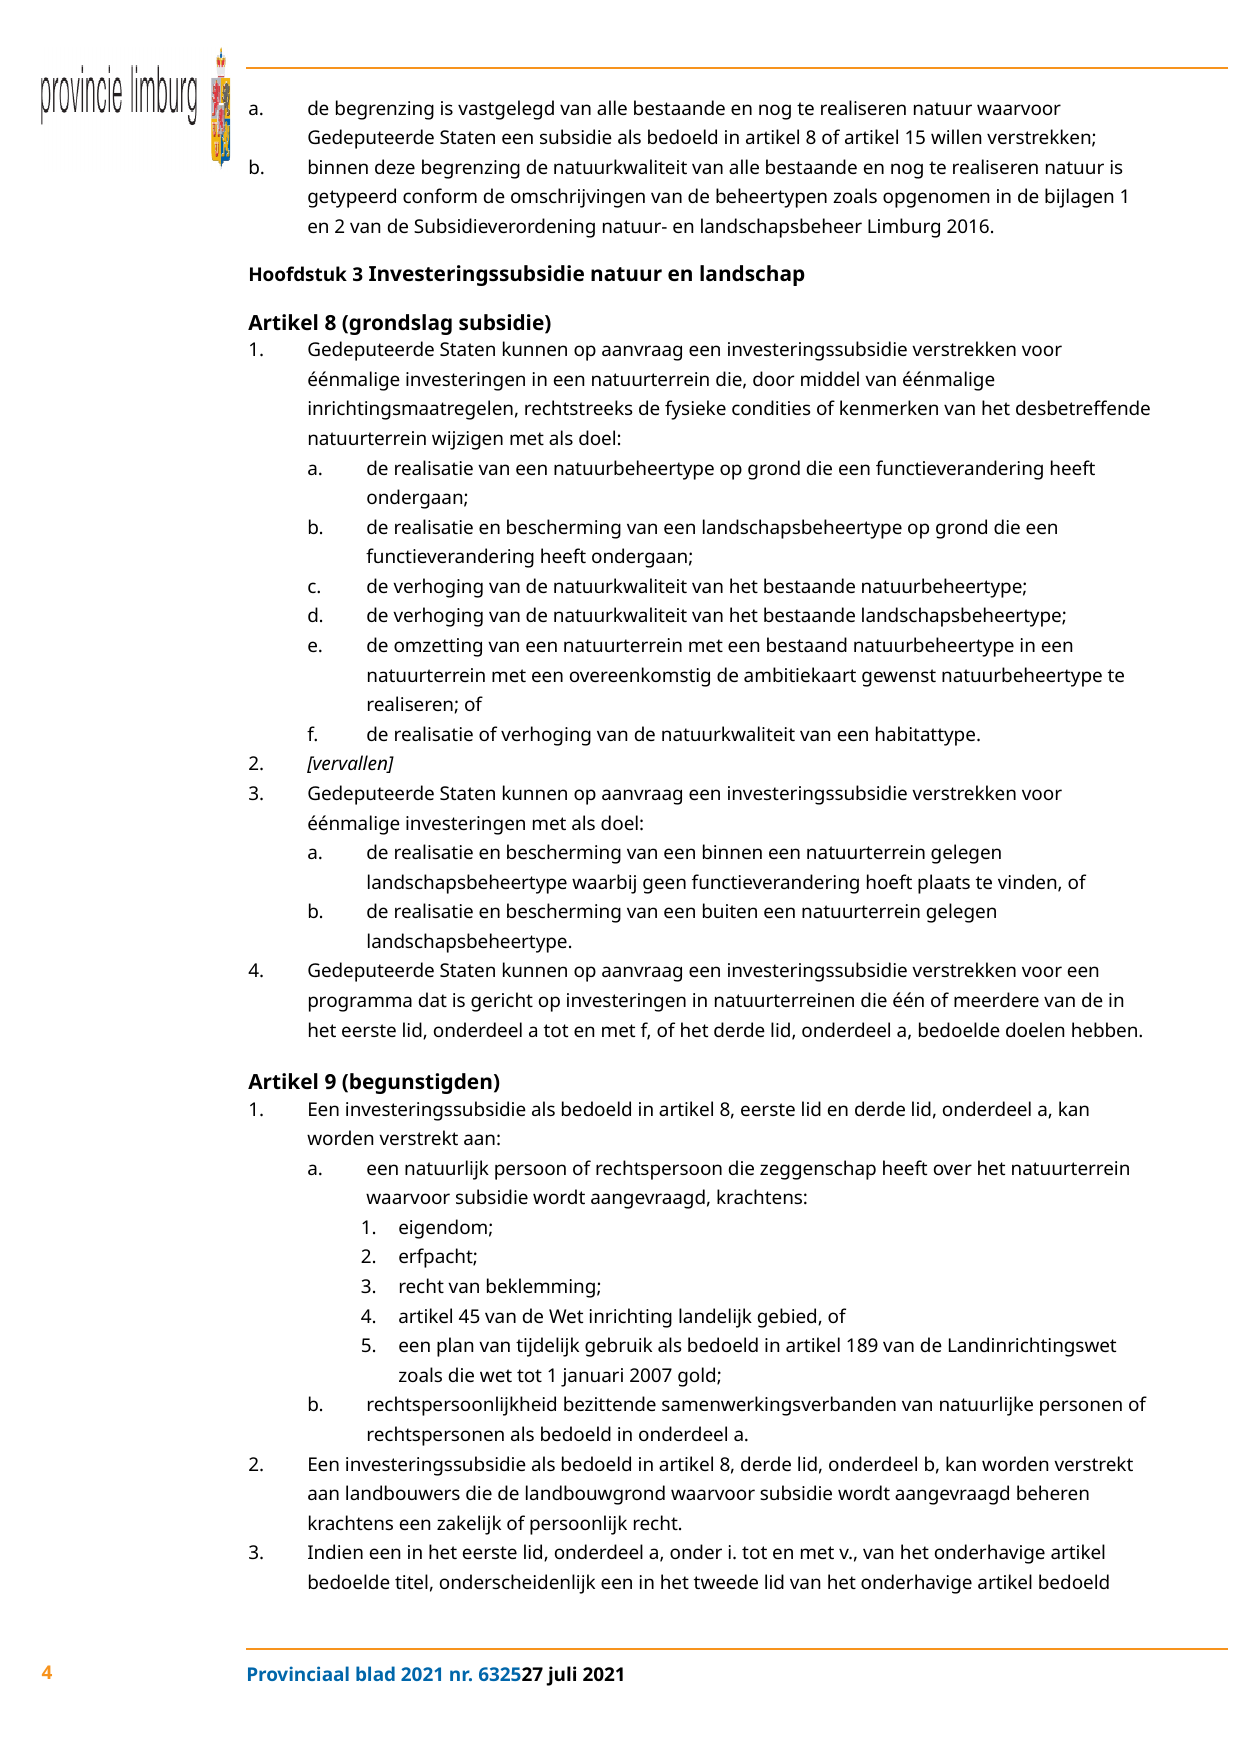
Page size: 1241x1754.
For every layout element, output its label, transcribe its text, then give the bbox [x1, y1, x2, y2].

list de verhoging van de natuurkwaliteit van het bestaande landschapsbeheertype; [307, 603, 1152, 628]
list Gedeputeerde Staten kunnen op aanvraag een investeringssubsidie verstrekken voor een programma dat is gericht op investeringen in natuurterreinen die één of meerdere van de in het eerste lid, onderdeel a tot en met f, of het derde lid, onderdeel a, bedoelde doelen hebben. [248, 958, 1152, 1043]
list recht van beklemming; [361, 1273, 1152, 1299]
list een plan van tijdelijk gebruik als bedoeld in artikel 189 van de Landinrichtingswet zoals die wet tot 1 januari 2007 gold; [361, 1332, 1152, 1388]
list Een investeringssubsidie als bedoeld in artikel 8, eerste lid en derde lid, onderdeel a, kan worden verstrekt aan: [248, 1096, 1152, 1151]
list de realisatie en bescherming van een binnen een natuurterrein gelegen landschapsbeheertype waarbij geen functieverandering hoeft plaats te vinden, of [307, 839, 1152, 895]
list erfpacht; [361, 1244, 1152, 1269]
list de verhoging van de natuurkwaliteit van het bestaande natuurbeheertype; [307, 573, 1152, 599]
list [vervallen] [248, 751, 1152, 776]
list de realisatie en bescherming van een buiten een natuurterrein gelegen landschapsbeheertype. [307, 898, 1152, 954]
text Artikel 9 (begunstigden) [248, 1067, 1152, 1096]
list Indien een in het eerste lid, onderdeel a, onder i. tot en met v., van het onderhavige artikel bedoelde titel, onderscheidenlijk een in het tweede lid van het onderhavige artikel bedoeld [248, 1539, 1152, 1595]
list de begrenzing is vastgelegd van alle bestaande en nog te realiseren natuur waarvoor Gedeputeerde Staten een subsidie als bedoeld in artikel 8 of artikel 15 willen verstrekken; [248, 95, 1152, 150]
list de omzetting van een natuurterrein met een bestaand natuurbeheertype in een natuurterrein met een overeenkomstig de ambitiekaart gewenst natuurbeheertype te realiseren; of [307, 632, 1152, 717]
text Hoofdstuk 3 Investeringssubsidie natuur en landschap [248, 259, 1152, 287]
list eigendom; [361, 1214, 1152, 1240]
picture [41, 47, 231, 172]
list artikel 45 van de Wet inrichting landelijk gebied, of [361, 1303, 1152, 1328]
list rechtspersoonlijkheid bezittende samenwerkingsverbanden van natuurlijke personen of rechtspersonen als bedoeld in onderdeel a. [307, 1392, 1152, 1447]
list Gedeputeerde Staten kunnen op aanvraag een investeringssubsidie verstrekken voor éénmalige investeringen in een natuurterrein die, door middel van éénmalige inrichtingsmaatregelen, rechtstreeks de fysieke condities of kenmerken van het desbetreffende natuurterrein wijzigen met als doel: [248, 336, 1152, 451]
list de realisatie van een natuurbeheertype op grond die een functieverandering heeft ondergaan; [307, 455, 1152, 510]
list binnen deze begrenzing de natuurkwaliteit van alle bestaande en nog te realiseren natuur is getypeerd conform de omschrijvingen van de beheertypen zoals opgenomen in de bijlagen 1 en 2 van de Subsidieverordening natuur- en landschapsbeheer Limburg 2016. [248, 154, 1152, 239]
list Gedeputeerde Staten kunnen op aanvraag een investeringssubsidie verstrekken voor éénmalige investeringen met als doel: [248, 780, 1152, 836]
list de realisatie en bescherming van een landschapsbeheertype op grond die een functieverandering heeft ondergaan; [307, 514, 1152, 569]
list een natuurlijk persoon of rechtspersoon die zeggenschap heeft over het natuurterrein waarvoor subsidie wordt aangevraagd, krachtens: [307, 1155, 1152, 1210]
text Artikel 8 (grondslag subsidie) [248, 308, 1152, 336]
list de realisatie of verhoging van de natuurkwaliteit van een habitattype. [307, 721, 1152, 747]
list Een investeringssubsidie als bedoeld in artikel 8, derde lid, onderdeel b, kan worden verstrekt aan landbouwers die de landbouwgrond waarvoor subsidie wordt aangevraagd beheren krachtens een zakelijk of persoonlijk recht. [248, 1451, 1152, 1536]
